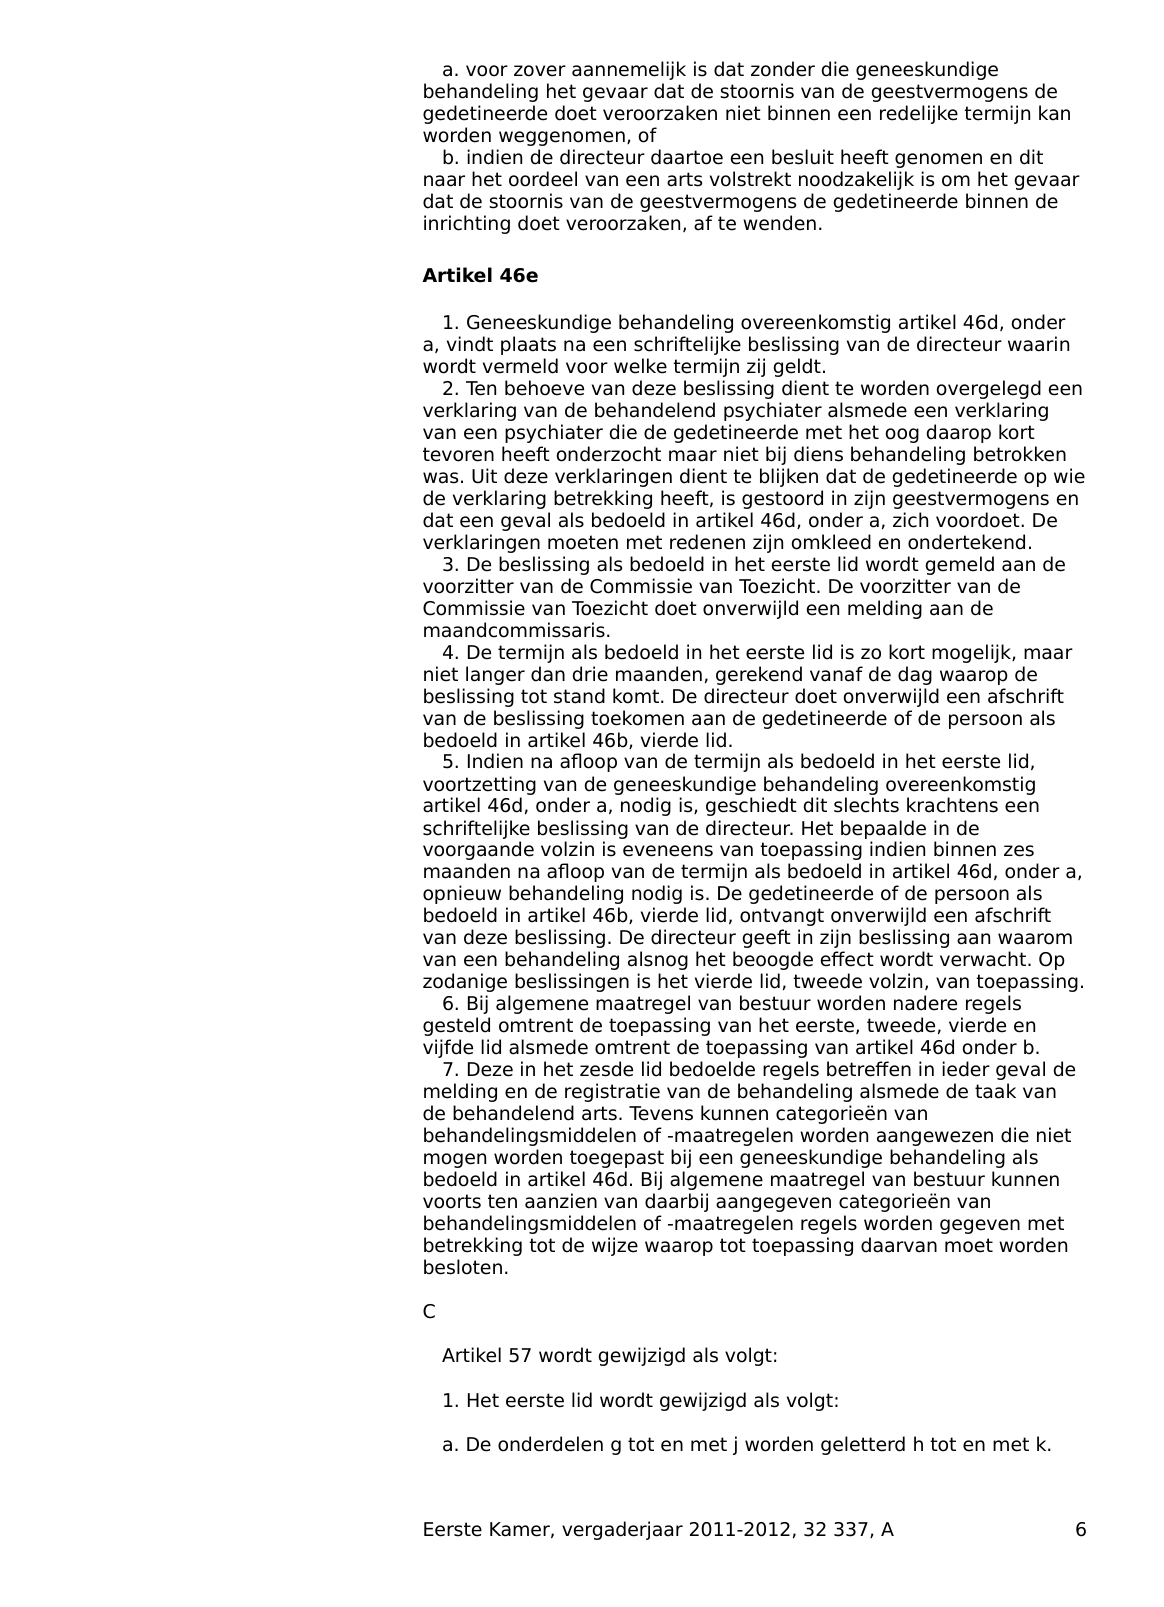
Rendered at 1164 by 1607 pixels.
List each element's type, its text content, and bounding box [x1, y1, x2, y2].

text 5. Indien na afloop van de termijn als bedoeld in het eerste lid, voortzetting van de geneeskundige behandeling overeenkomstig artikel 46d, onder a, nodig is, geschiedt dit slechts krachtens een schriftelijke beslissing van de directeur. Het bepaalde in de voorgaande volzin is eveneens van toepassing indien binnen zes maanden na afloop van de termijn als bedoeld in artikel 46d, onder a, opnieuw behandeling nodig is. De gedetineerde of de persoon als bedoeld in artikel 46b, vierde lid, ontvangt onverwijld een afschrift van deze beslissing. De directeur geeft in zijn beslissing aan waarom van een behandeling alsnog het beoogde effect wordt verwacht. Op zodanige beslissingen is het vierde lid, tweede volzin, van toepassing. [422, 751, 1087, 993]
text 3. De beslissing als bedoeld in het eerste lid wordt gemeld aan de voorzitter van de Commissie van Toezicht. De voorzitter van de Commissie van Toezicht doet onverwijld een melding aan de maandcommissaris. [422, 554, 1087, 642]
text b. indien de directeur daartoe een besluit heeft genomen en dit naar het oordeel van een arts volstrekt noodzakelijk is om het gevaar dat de stoornis van de geestvermogens de gedetineerde binnen de inrichting doet veroorzaken, af te wenden. [422, 147, 1087, 235]
text 2. Ten behoeve van deze beslissing dient te worden overgelegd een verklaring van de behandelend psychiater alsmede een verklaring van een psychiater die de gedetineerde met het oog daarop kort tevoren heeft onderzocht maar niet bij diens behandeling betrokken was. Uit deze verklaringen dient te blijken dat de gedetineerde op wie de verklaring betrekking heeft, is gestoord in zijn geestvermogens en dat een geval als bedoeld in artikel 46d, onder a, zich voordoet. De verklaringen moeten met redenen zijn omkleed en ondertekend. [422, 378, 1087, 554]
text 6. Bij algemene maatregel van bestuur worden nadere regels gesteld omtrent de toepassing van het eerste, tweede, vierde en vijfde lid alsmede omtrent de toepassing van artikel 46d onder b. [422, 993, 1087, 1059]
text a. De onderdelen g tot en met j worden geletterd h tot en met k. [422, 1434, 1087, 1456]
text C [422, 1301, 1087, 1323]
text a. voor zover aannemelijk is dat zonder die geneeskundige behandeling het gevaar dat de stoornis van de geestvermogens de gedetineerde doet veroorzaken niet binnen een redelijke termijn kan worden weggenomen, of [422, 59, 1087, 147]
text Artikel 57 wordt gewijzigd als volgt: [422, 1345, 1087, 1367]
subtitle Artikel 46e [422, 265, 1087, 287]
text 7. Deze in het zesde lid bedoelde regels betreffen in ieder geval de melding en de registratie van de behandeling alsmede de taak van de behandelend arts. Tevens kunnen categorieën van behandelingsmiddelen of -maatregelen worden aangewezen die niet mogen worden toegepast bij een geneeskundige behandeling als bedoeld in artikel 46d. Bij algemene maatregel van bestuur kunnen voorts ten aanzien van daarbij aangegeven categorieën van behandelingsmiddelen of -maatregelen regels worden gegeven met betrekking tot de wijze waarop tot toepassing daarvan moet worden besloten. [422, 1059, 1087, 1279]
text 1. Het eerste lid wordt gewijzigd als volgt: [422, 1389, 1087, 1411]
text 4. De termijn als bedoeld in het eerste lid is zo kort mogelijk, maar niet langer dan drie maanden, gerekend vanaf de dag waarop de beslissing tot stand komt. De directeur doet onverwijld een afschrift van de beslissing toekomen aan de gedetineerde of de persoon als bedoeld in artikel 46b, vierde lid. [422, 642, 1087, 751]
text 1. Geneeskundige behandeling overeenkomstig artikel 46d, onder a, vindt plaats na een schriftelijke beslissing van de directeur waarin wordt vermeld voor welke termijn zij geldt. [422, 312, 1087, 378]
